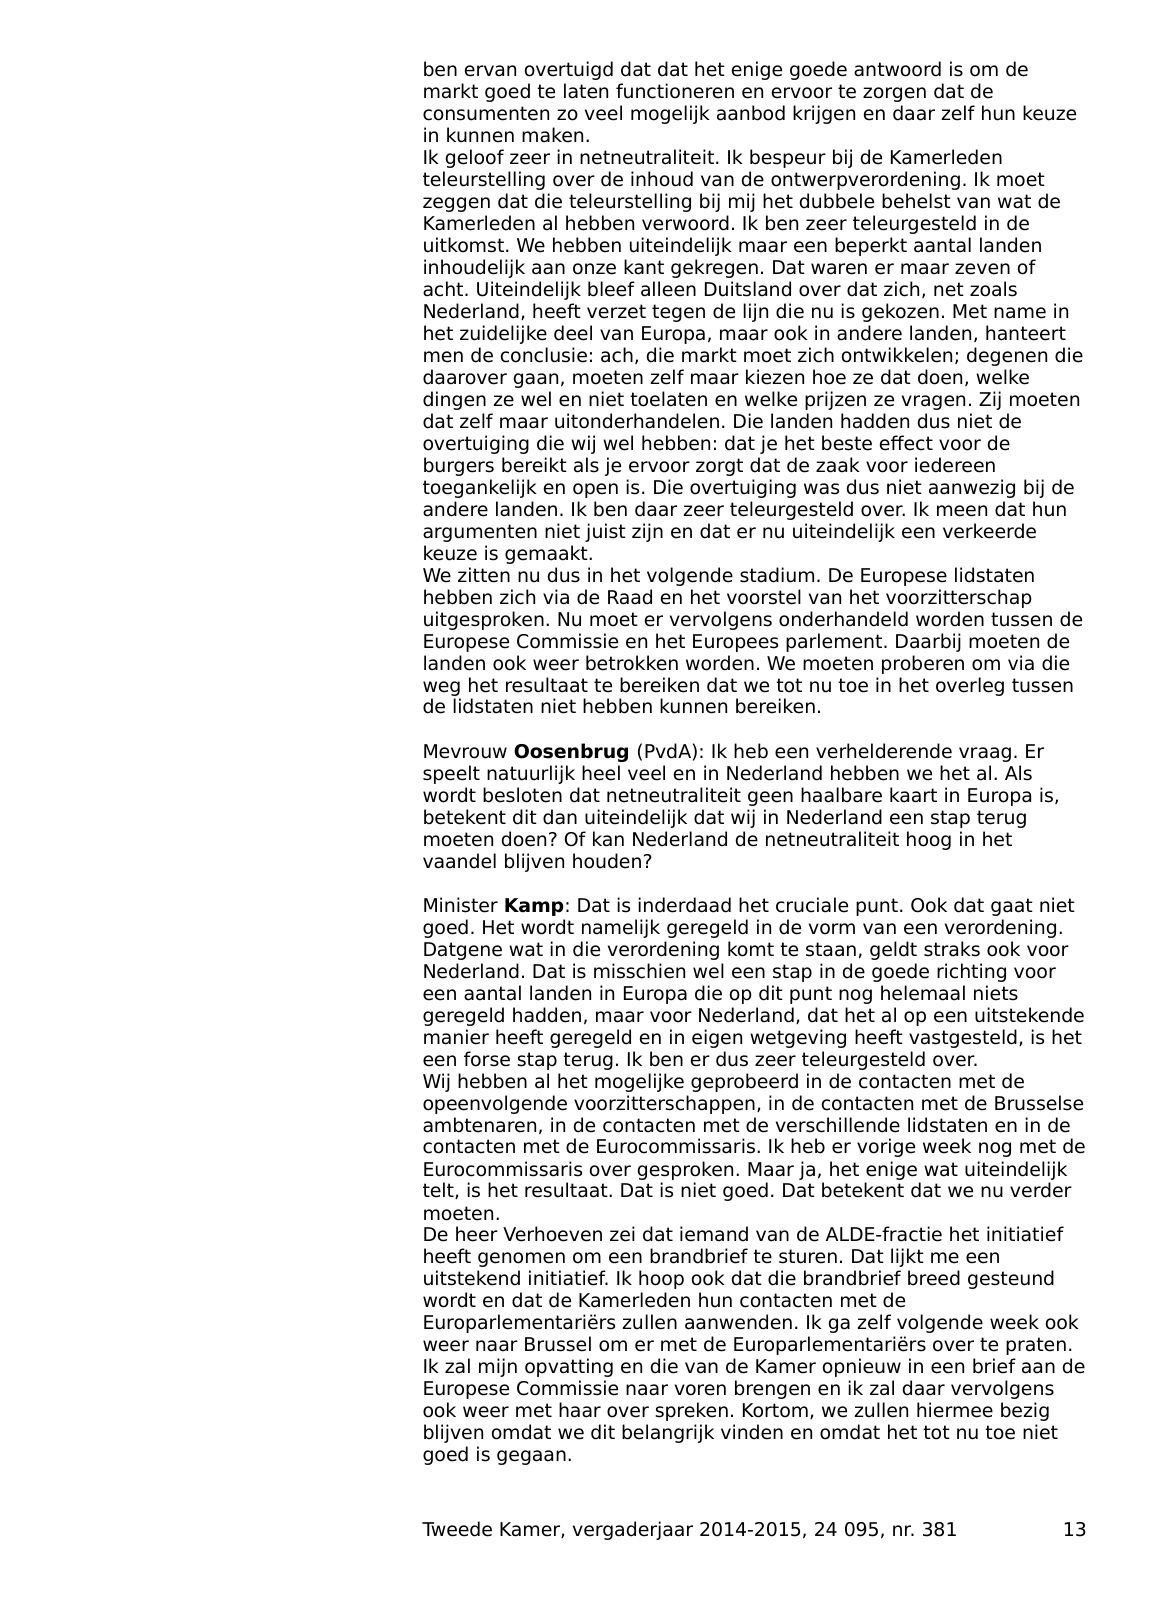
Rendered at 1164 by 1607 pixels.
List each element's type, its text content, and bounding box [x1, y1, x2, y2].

text Ik geloof zeer in netneutraliteit. Ik bespeur bij de Kamerleden teleurstelling over de inhoud van de ontwerpverordening. Ik moet zeggen dat die teleurstelling bij mij het dubbele behelst van wat de Kamerleden al hebben verwoord. Ik ben zeer teleurgesteld in de uitkomst. We hebben uiteindelijk maar een beperkt aantal landen inhoudelijk aan onze kant gekregen. Dat waren er maar zeven of acht. Uiteindelijk bleef alleen Duitsland over dat zich, net zoals Nederland, heeft verzet tegen de lijn die nu is gekozen. Met name in het zuidelijke deel van Europa, maar ook in andere landen, hanteert men de conclusie: ach, die markt moet zich ontwikkelen; degenen die daarover gaan, moeten zelf maar kiezen hoe ze dat doen, welke dingen ze wel en niet toelaten en welke prijzen ze vragen. Zij moeten dat zelf maar uitonderhandelen. Die landen hadden dus niet de overtuiging die wij wel hebben: dat je het beste effect voor de burgers bereikt als je ervoor zorgt dat de zaak voor iedereen toegankelijk en open is. Die overtuiging was dus niet aanwezig bij de andere landen. Ik ben daar zeer teleurgesteld over. Ik meen dat hun argumenten niet juist zijn en dat er nu uiteindelijk een verkeerde keuze is gemaakt. [422, 147, 1087, 564]
text Minister Kamp: Dat is inderdaad het cruciale punt. Ook dat gaat niet goed. Het wordt namelijk geregeld in de vorm van een verordening. Datgene wat in die verordening komt te staan, geldt straks ook voor Nederland. Dat is misschien wel een stap in de goede richting voor een aantal landen in Europa die op dit punt nog helemaal niets geregeld hadden, maar voor Nederland, dat het al op een uitstekende manier heeft geregeld en in eigen wetgeving heeft vastgesteld, is het een forse stap terug. Ik ben er dus zeer teleurgesteld over. [422, 895, 1087, 1071]
text We zitten nu dus in het volgende stadium. De Europese lidstaten hebben zich via de Raad en het voorstel van het voorzitterschap uitgesproken. Nu moet er vervolgens onderhandeld worden tussen de Europese Commissie en het Europees parlement. Daarbij moeten de landen ook weer betrokken worden. We moeten proberen om via die weg het resultaat te bereiken dat we tot nu toe in het overleg tussen de lidstaten niet hebben kunnen bereiken. [422, 564, 1087, 718]
text Mevrouw Oosenbrug (PvdA): Ik heb een verhelderende vraag. Er speelt natuurlijk heel veel en in Nederland hebben we het al. Als wordt besloten dat netneutraliteit geen haalbare kaart in Europa is, betekent dit dan uiteindelijk dat wij in Nederland een stap terug moeten doen? Of kan Nederland de netneutraliteit hoog in het vaandel blijven houden? [422, 741, 1087, 872]
text Wij hebben al het mogelijke geprobeerd in de contacten met de opeenvolgende voorzitterschappen, in de contacten met de Brusselse ambtenaren, in de contacten met de verschillende lidstaten en in de contacten met de Eurocommissaris. Ik heb er vorige week nog met de Eurocommissaris over gesproken. Maar ja, het enige wat uiteindelijk telt, is het resultaat. Dat is niet goed. Dat betekent dat we nu verder moeten. [422, 1071, 1087, 1224]
text ben ervan overtuigd dat dat het enige goede antwoord is om de markt goed te laten functioneren en ervoor te zorgen dat de consumenten zo veel mogelijk aanbod krijgen en daar zelf hun keuze in kunnen maken. [422, 59, 1087, 147]
text De heer Verhoeven zei dat iemand van de ALDE-fractie het initiatief heeft genomen om een brandbrief te sturen. Dat lijkt me een uitstekend initiatief. Ik hoop ook dat die brandbrief breed gesteund wordt en dat de Kamerleden hun contacten met de Europarlementariërs zullen aanwenden. Ik ga zelf volgende week ook weer naar Brussel om er met de Europarlementariërs over te praten. Ik zal mijn opvatting en die van de Kamer opnieuw in een brief aan de Europese Commissie naar voren brengen en ik zal daar vervolgens ook weer met haar over spreken. Kortom, we zullen hiermee bezig blijven omdat we dit belangrijk vinden en omdat het tot nu toe niet goed is gegaan. [422, 1224, 1087, 1466]
